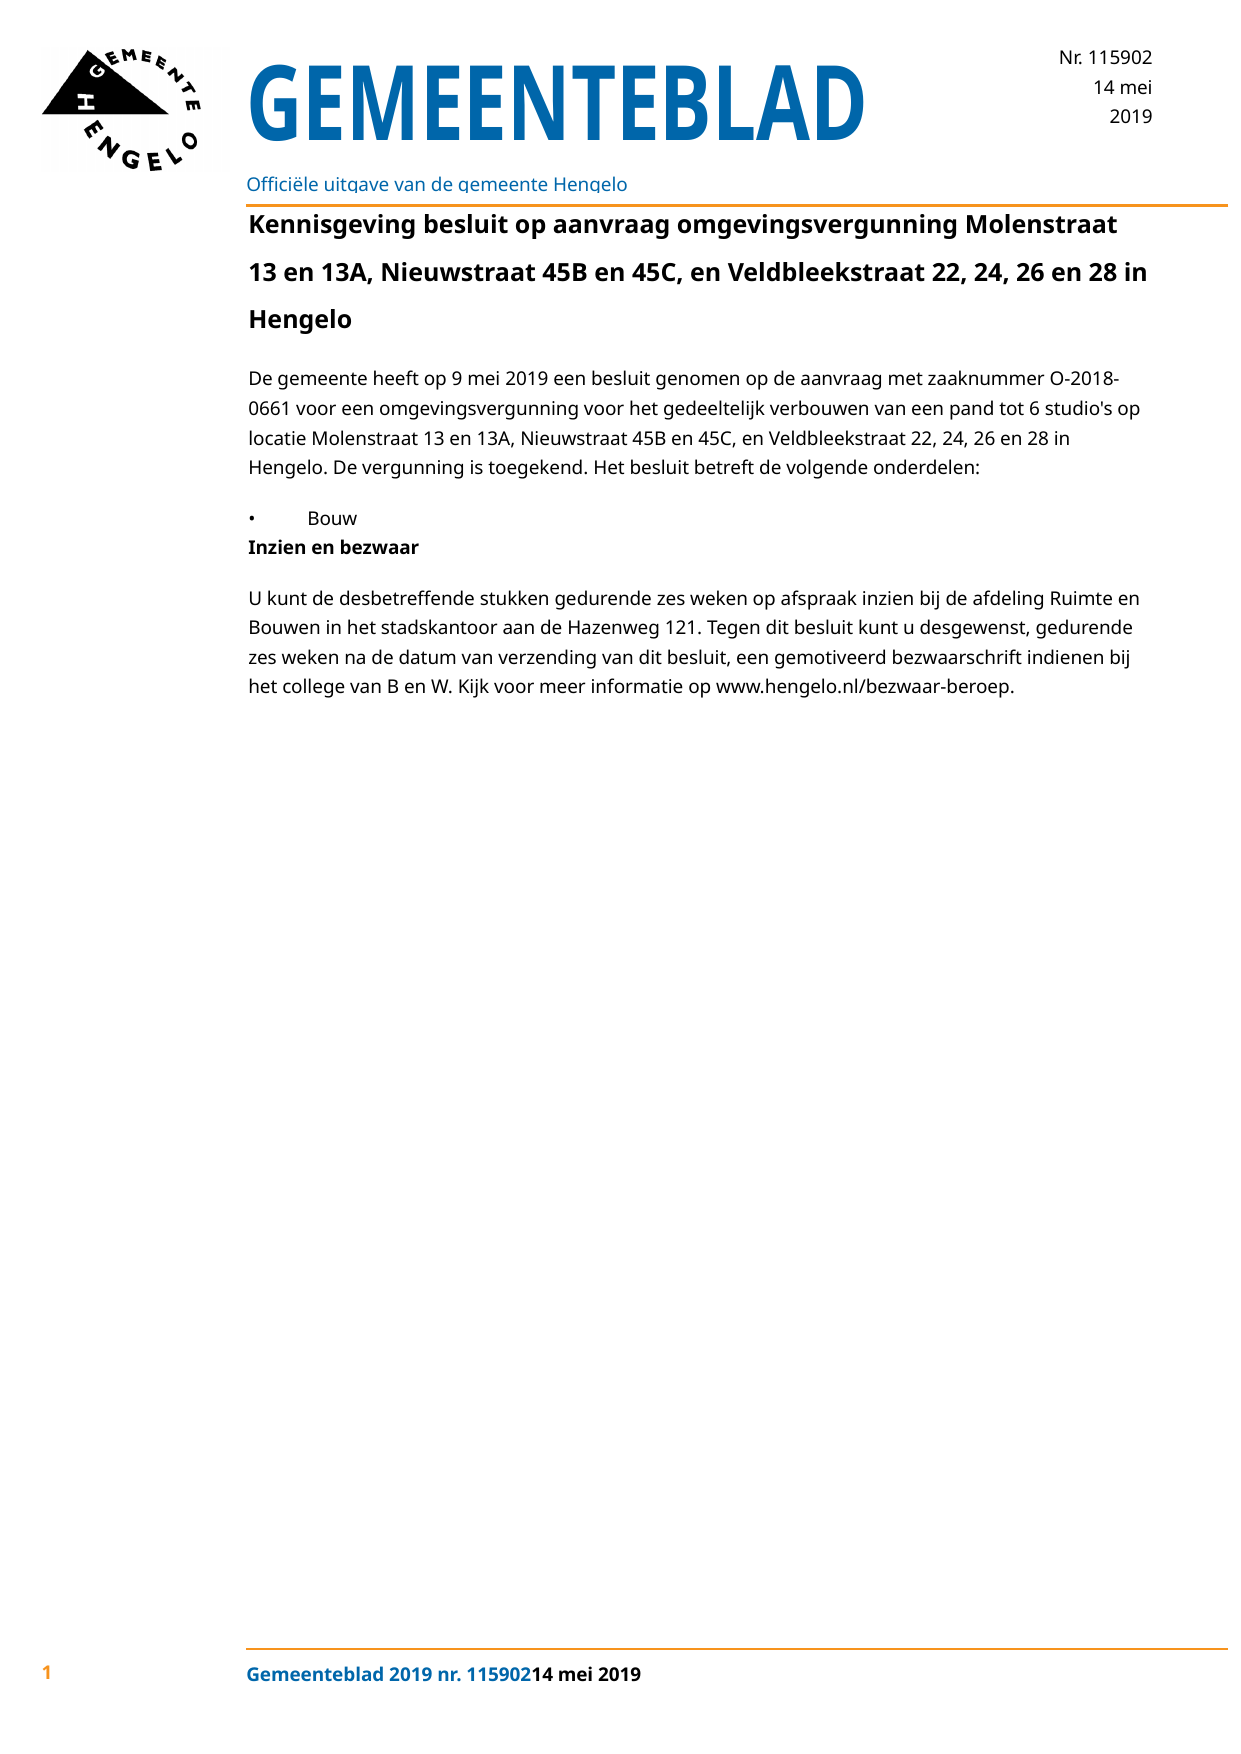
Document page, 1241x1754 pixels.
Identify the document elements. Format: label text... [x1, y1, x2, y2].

text U kunt de desbetreffende stukken gedurende zes weken op afspraak inzien bij de afdeling Ruimte en Bouwen in het stadskantoor aan de Hazenweg 121. Tegen dit besluit kunt u desgewenst, gedurende zes weken na de datum van verzending van dit besluit, een gemotiveerd bezwaarschrift indienen bij het college van B en W. Kijk voor meer informatie op www.hengelo.nl/bezwaar-beroep. [248, 585, 1152, 699]
text Kennisgeving besluit op aanvraag omgevingsvergunning Molenstraat 13 en 13A, Nieuwstraat 45B en 45C, en Veldbleekstraat 22, 24, 26 en 28 in Hengelo [248, 207, 1152, 336]
picture [41, 47, 231, 172]
text De gemeente heeft op 9 mei 2019 een besluit genomen op de aanvraag met zaaknummer O-2018-0661 voor een omgevingsvergunning voor het gedeeltelijk verbouwen van een pand tot 6 studio's op locatie Molenstraat 13 en 13A, Nieuwstraat 45B en 45C, en Veldbleekstraat 22, 24, 26 en 28 in Hengelo. De vergunning is toegekend. Het besluit betreft de volgende onderdelen: [248, 366, 1152, 480]
list Bouw [248, 505, 1152, 530]
text Inzien en bezwaar [248, 534, 1152, 560]
